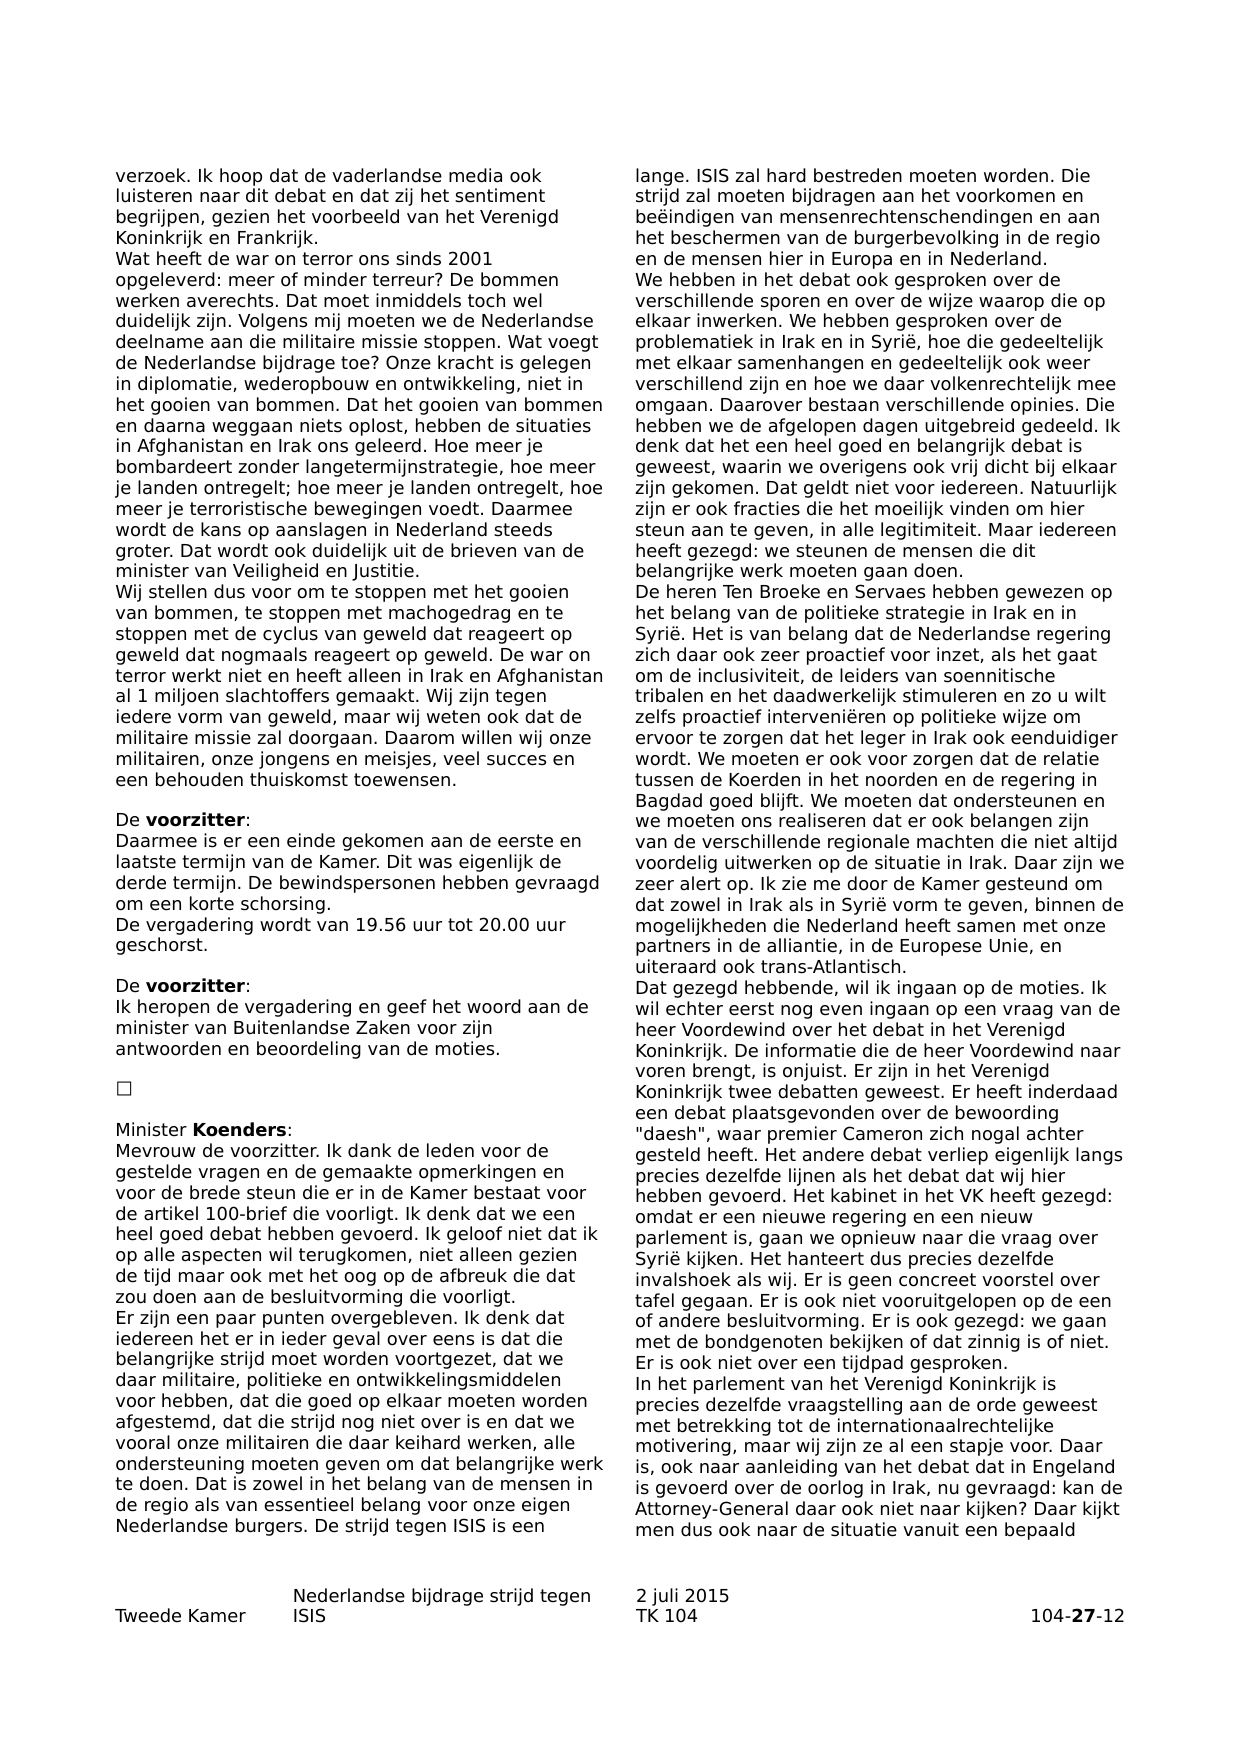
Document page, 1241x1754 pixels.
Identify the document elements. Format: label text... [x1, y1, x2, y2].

text lange. ISIS zal hard bestreden moeten worden. Die strijd zal moeten bijdragen aan het voorkomen en beëindigen van mensenrechtenschendingen en aan het beschermen van de burgerbevolking in de regio en de mensen hier in Europa en in Nederland. [635, 165, 1125, 269]
text De heren Ten Broeke en Servaes hebben gewezen op het belang van de politieke strategie in Irak en in Syrië. Het is van belang dat de Nederlandse regering zich daar ook zeer proactief voor inzet, als het gaat om de inclusiviteit, de leiders van soennitische tribalen en het daadwerkelijk stimuleren en zo u wilt zelfs proactief interveniëren op politieke wijze om ervoor te zorgen dat het leger in Irak ook eenduidiger wordt. We moeten er ook voor zorgen dat de relatie tussen de Koerden in het noorden en de regering in Bagdad goed blijft. We moeten dat ondersteunen en we moeten ons realiseren dat er ook belangen zijn van de verschillende regionale machten die niet altijd voordelig uitwerken op de situatie in Irak. Daar zijn we zeer alert op. Ik zie me door de Kamer gesteund om dat zowel in Irak als in Syrië vorm te geven, binnen de mogelijkheden die Nederland heeft samen met onze partners in de alliantie, in de Europese Unie, en uiteraard ook trans-Atlantisch. [635, 582, 1125, 978]
text Wij stellen dus voor om te stoppen met het gooien van bommen, te stoppen met machogedrag en te stoppen met de cyclus van geweld dat reageert op geweld dat nogmaals reageert op geweld. De war on terror werkt niet en heeft alleen in Irak en Afghanistan al 1 miljoen slachtoffers gemaakt. Wij zijn tegen iedere vorm van geweld, maar wij weten ook dat de militaire missie zal doorgaan. Daarom willen wij onze militairen, onze jongens en meisjes, veel succes en een behouden thuiskomst toewensen. [115, 582, 605, 790]
text We hebben in het debat ook gesproken over de verschillende sporen en over de wijze waarop die op elkaar inwerken. We hebben gesproken over de problematiek in Irak en in Syrië, hoe die gedeeltelijk met elkaar samenhangen en gedeeltelijk ook weer verschillend zijn en hoe we daar volkenrechtelijk mee omgaan. Daarover bestaan verschillende opinies. Die hebben we de afgelopen dagen uitgebreid gedeeld. Ik denk dat het een heel goed en belangrijk debat is geweest, waarin we overigens ook vrij dicht bij elkaar zijn gekomen. Dat geldt niet voor iedereen. Natuurlijk zijn er ook fracties die het moeilijk vinden om hier steun aan te geven, in alle legitimiteit. Maar iedereen heeft gezegd: we steunen de mensen die dit belangrijke werk moeten gaan doen. [635, 269, 1125, 582]
text Mevrouw de voorzitter. Ik dank de leden voor de gestelde vragen en de gemaakte opmerkingen en voor de brede steun die er in de Kamer bestaat voor de artikel 100-brief die voorligt. Ik denk dat we een heel goed debat hebben gevoerd. Ik geloof niet dat ik op alle aspecten wil terugkomen, niet alleen gezien de tijd maar ook met het oog op de afbreuk die dat zou doen aan de besluitvorming die voorligt. [115, 1141, 605, 1307]
text Er zijn een paar punten overgebleven. Ik denk dat iedereen het er in ieder geval over eens is dat die belangrijke strijd moet worden voortgezet, dat we daar militaire, politieke en ontwikkelingsmiddelen voor hebben, dat die goed op elkaar moeten worden afgestemd, dat die strijd nog niet over is en dat we vooral onze militairen die daar keihard werken, alle ondersteuning moeten geven om dat belangrijke werk te doen. Dat is zowel in het belang van de mensen in de regio als van essentieel belang voor onze eigen Nederlandse burgers. De strijd tegen ISIS is een [115, 1307, 605, 1537]
text ⬜ [115, 1079, 605, 1100]
text Wat heeft de war on terror ons sinds 2001 opgeleverd: meer of minder terreur? De bommen werken averechts. Dat moet inmiddels toch wel duidelijk zijn. Volgens mij moeten we de Nederlandse deelname aan die militaire missie stoppen. Wat voegt de Nederlandse bijdrage toe? Onze kracht is gelegen in diplomatie, wederopbouw en ontwikkeling, niet in het gooien van bommen. Dat het gooien van bommen en daarna weggaan niets oplost, hebben de situaties in Afghanistan en Irak ons geleerd. Hoe meer je bombardeert zonder langetermijnstrategie, hoe meer je landen ontregelt; hoe meer je landen ontregelt, hoe meer je terroristische bewegingen voedt. Daarmee wordt de kans op aanslagen in Nederland steeds groter. Dat wordt ook duidelijk uit de brieven van de minister van Veiligheid en Justitie. [115, 249, 605, 582]
text Ik heropen de vergadering en geef het woord aan de minister van Buitenlandse Zaken voor zijn antwoorden en beoordeling van de moties. [115, 997, 605, 1059]
text Daarmee is er een einde gekomen aan de eerste en laatste termijn van de Kamer. Dit was eigenlijk de derde termijn. De bewindspersonen hebben gevraagd om een korte schorsing. [115, 831, 605, 914]
text In het parlement van het Verenigd Koninkrijk is precies dezelfde vraagstelling aan de orde geweest met betrekking tot de internationaalrechtelijke motivering, maar wij zijn ze al een stapje voor. Daar is, ook naar aanleiding van het debat dat in Engeland is gevoerd over de oorlog in Irak, nu gevraagd: kan de Attorney-General daar ook niet naar kijken? Daar kijkt men dus ook naar de situatie vanuit een bepaald [635, 1374, 1125, 1540]
text De voorzitter: [115, 810, 605, 831]
text De vergadering wordt van 19.56 uur tot 20.00 uur geschorst. [115, 914, 605, 956]
text Minister Koenders: [115, 1120, 605, 1141]
text De voorzitter: [115, 976, 605, 997]
text verzoek. Ik hoop dat de vaderlandse media ook luisteren naar dit debat en dat zij het sentiment begrijpen, gezien het voorbeeld van het Verenigd Koninkrijk en Frankrijk. [115, 165, 605, 249]
text Dat gezegd hebbende, wil ik ingaan op de moties. Ik wil echter eerst nog even ingaan op een vraag van de heer Voordewind over het debat in het Verenigd Koninkrijk. De informatie die de heer Voordewind naar voren brengt, is onjuist. Er zijn in het Verenigd Koninkrijk twee debatten geweest. Er heeft inderdaad een debat plaatsgevonden over de bewoording "daesh", waar premier Cameron zich nogal achter gesteld heeft. Het andere debat verliep eigenlijk langs precies dezelfde lijnen als het debat dat wij hier hebben gevoerd. Het kabinet in het VK heeft gezegd: omdat er een nieuwe regering en een nieuw parlement is, gaan we opnieuw naar die vraag over Syrië kijken. Het hanteert dus precies dezelfde invalshoek als wij. Er is geen concreet voorstel over tafel gegaan. Er is ook niet vooruitgelopen op de een of andere besluitvorming. Er is ook gezegd: we gaan met de bondgenoten bekijken of dat zinnig is of niet. Er is ook niet over een tijdpad gesproken. [635, 978, 1125, 1374]
